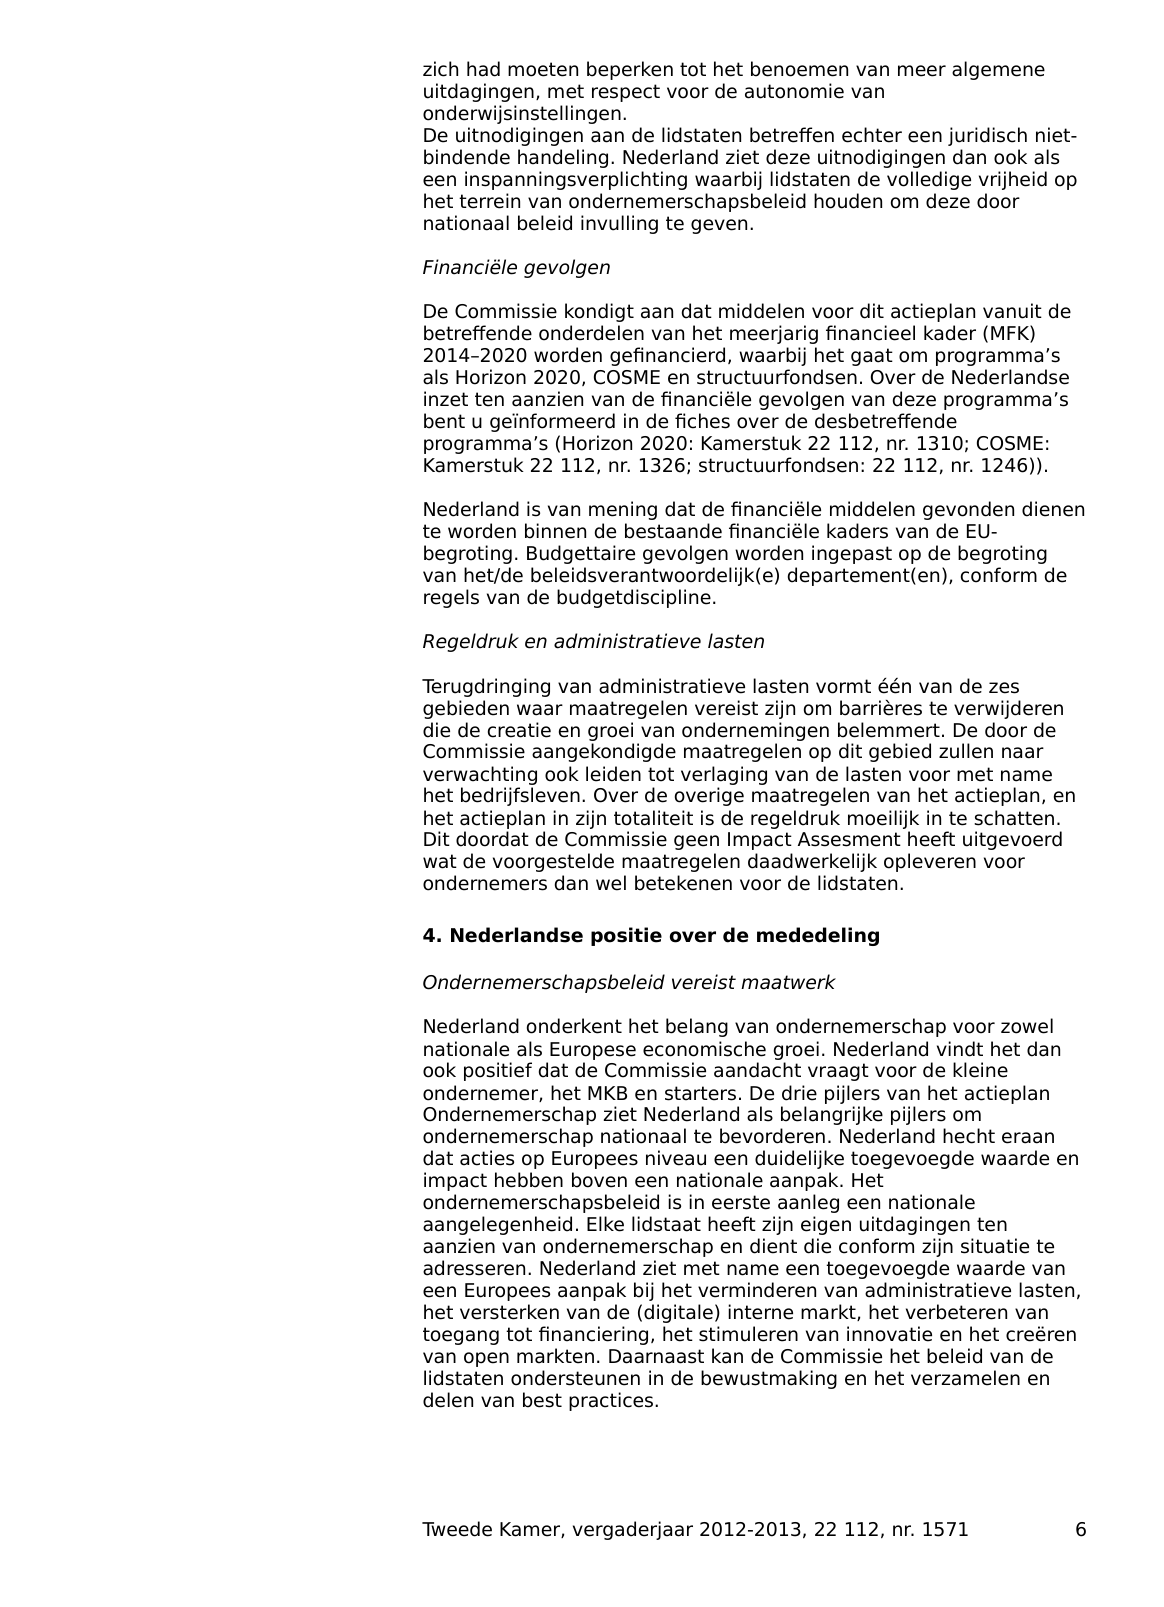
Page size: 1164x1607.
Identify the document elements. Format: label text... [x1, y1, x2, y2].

text De Commissie kondigt aan dat middelen voor dit actieplan vanuit de betreffende onderdelen van het meerjarig financieel kader (MFK) 2014–2020 worden gefinancierd, waarbij het gaat om programma’s als Horizon 2020, COSME en structuurfondsen. Over de Nederlandse inzet ten aanzien van de financiële gevolgen van deze programma’s bent u geïnformeerd in de fiches over de desbetreffende programma’s (Horizon 2020: Kamerstuk 22 112, nr. 1310; COSME: Kamerstuk 22 112, nr. 1326; structuurfondsen: 22 112, nr. 1246)). [422, 301, 1087, 477]
subtitle 4. Nederlandse positie over de mededeling [422, 925, 1087, 947]
subtitle Regeldruk en administratieve lasten [422, 631, 1087, 653]
subtitle Ondernemerschapsbeleid vereist maatwerk [422, 972, 1087, 994]
text zich had moeten beperken tot het benoemen van meer algemene uitdagingen, met respect voor de autonomie van onderwijsinstellingen. [422, 59, 1087, 125]
text Nederland is van mening dat de financiële middelen gevonden dienen te worden binnen de bestaande financiële kaders van de EU-begroting. Budgettaire gevolgen worden ingepast op de begroting van het/de beleidsverantwoordelijk(e) departement(en), conform de regels van de budgetdiscipline. [422, 499, 1087, 609]
subtitle Financiële gevolgen [422, 257, 1087, 279]
text De uitnodigingen aan de lidstaten betreffen echter een juridisch niet-bindende handeling. Nederland ziet deze uitnodigingen dan ook als een inspanningsverplichting waarbij lidstaten de volledige vrijheid op het terrein van ondernemerschapsbeleid houden om deze door nationaal beleid invulling te geven. [422, 125, 1087, 235]
text Nederland onderkent het belang van ondernemerschap voor zowel nationale als Europese economische groei. Nederland vindt het dan ook positief dat de Commissie aandacht vraagt voor de kleine ondernemer, het MKB en starters. De drie pijlers van het actieplan Ondernemerschap ziet Nederland als belangrijke pijlers om ondernemerschap nationaal te bevorderen. Nederland hecht eraan dat acties op Europees niveau een duidelijke toegevoegde waarde en impact hebben boven een nationale aanpak. Het ondernemerschapsbeleid is in eerste aanleg een nationale aangelegenheid. Elke lidstaat heeft zijn eigen uitdagingen ten aanzien van ondernemerschap en dient die conform zijn situatie te adresseren. Nederland ziet met name een toegevoegde waarde van een Europees aanpak bij het verminderen van administratieve lasten, het versterken van de (digitale) interne markt, het verbeteren van toegang tot financiering, het stimuleren van innovatie en het creëren van open markten. Daarnaast kan de Commissie het beleid van de lidstaten ondersteunen in de bewustmaking en het verzamelen en delen van best practices. [422, 1016, 1087, 1412]
text Terugdringing van administratieve lasten vormt één van de zes gebieden waar maatregelen vereist zijn om barrières te verwijderen die de creatie en groei van ondernemingen belemmert. De door de Commissie aangekondigde maatregelen op dit gebied zullen naar verwachting ook leiden tot verlaging van de lasten voor met name het bedrijfsleven. Over de overige maatregelen van het actieplan, en het actieplan in zijn totaliteit is de regeldruk moeilijk in te schatten. Dit doordat de Commissie geen Impact Assesment heeft uitgevoerd wat de voorgestelde maatregelen daadwerkelijk opleveren voor ondernemers dan wel betekenen voor de lidstaten. [422, 676, 1087, 895]
